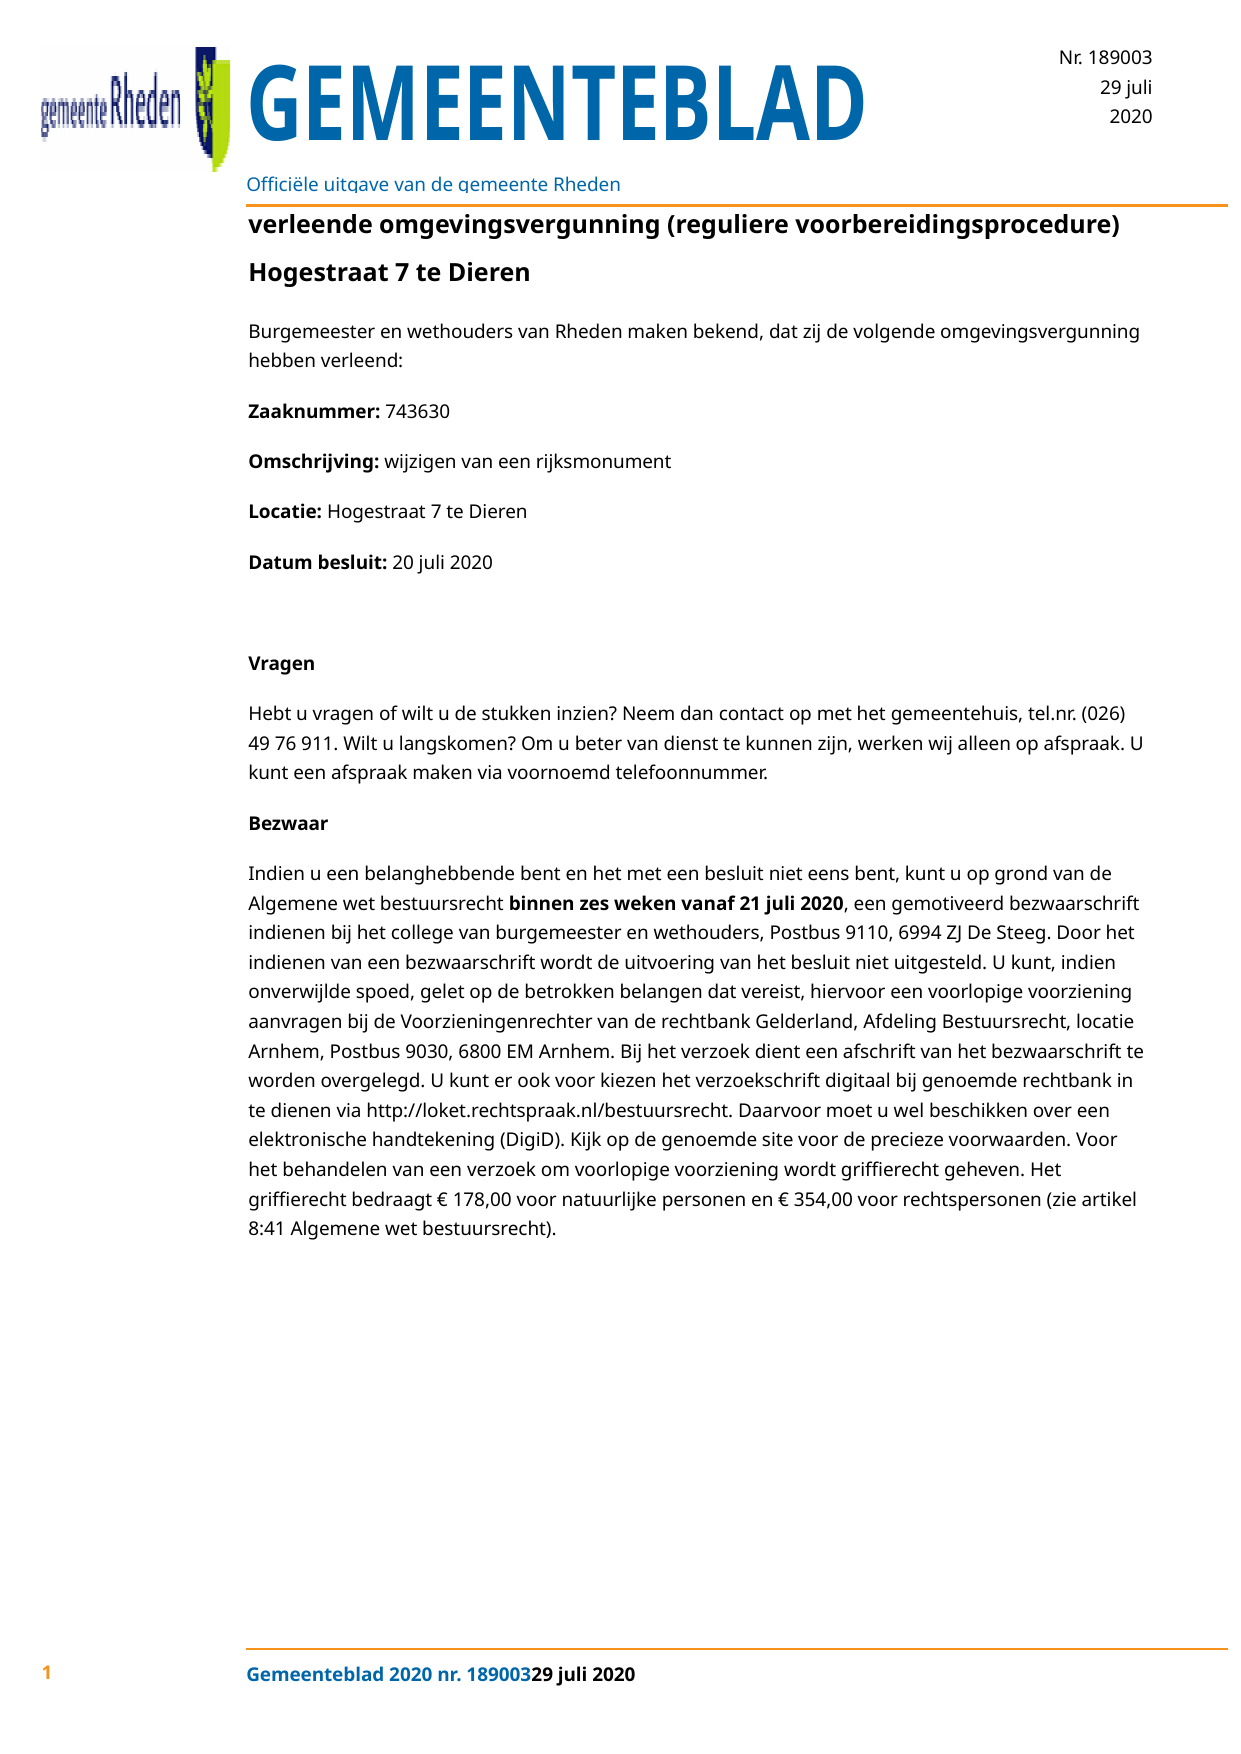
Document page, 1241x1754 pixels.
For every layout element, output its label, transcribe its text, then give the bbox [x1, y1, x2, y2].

text Bezwaar [248, 810, 1152, 836]
text Vragen [248, 650, 1152, 676]
text Omschrijving: wijzigen van een rijksmonument [248, 448, 1152, 474]
text Zaaknummer: 743630 [248, 398, 1152, 424]
text Indien u een belanghebbende bent en het met een besluit niet eens bent, kunt u op grond van de Algemene wet bestuursrecht binnen zes weken vanaf 21 juli 2020, een gemotiveerd bezwaarschrift indienen bij het college van burgemeester en wethouders, Postbus 9110, 6994 ZJ De Steeg. Door het indienen van een bezwaarschrift wordt de uitvoering van het besluit niet uitgesteld. U kunt, indien onverwijlde spoed, gelet op de betrokken belangen dat vereist, hiervoor een voorlopige voorziening aanvragen bij de Voorzieningenrechter van de rechtbank Gelderland, Afdeling Bestuursrecht, locatie Arnhem, Postbus 9030, 6800 EM Arnhem. Bij het verzoek dient een afschrift van het bezwaarschrift te worden overgelegd. U kunt er ook voor kiezen het verzoekschrift digitaal bij genoemde rechtbank in te dienen via http://loket.rechtspraak.nl/bestuursrecht. Daarvoor moet u wel beschikken over een elektronische handtekening (DigiD). Kijk op de genoemde site voor de precieze voorwaarden. Voor het behandelen van een verzoek om voorlopige voorziening wordt griffierecht geheven. Het griffierecht bedraagt € 178,00 voor natuurlijke personen en € 354,00 voor rechtspersonen (zie artikel 8:41 Algemene wet bestuursrecht). [248, 860, 1152, 1241]
text Datum besluit: 20 juli 2020 [248, 549, 1152, 575]
text Burgemeester en wethouders van Rheden maken bekend, dat zij de volgende omgevingsvergunning hebben verleend: [248, 318, 1152, 373]
text verleende omgevingsvergunning (reguliere voorbereidingsprocedure) Hogestraat 7 te Dieren [248, 207, 1152, 288]
text Locatie: Hogestraat 7 te Dieren [248, 499, 1152, 524]
text Hebt u vragen of wilt u de stukken inzien? Neem dan contact op met het gemeentehuis, tel.nr. (026) 49 76 911. Wilt u langskomen? Om u beter van dienst te kunnen zijn, werken wij alleen op afspraak. U kunt een afspraak maken via voornoemd telefoonnummer. [248, 700, 1152, 785]
picture [41, 47, 231, 172]
